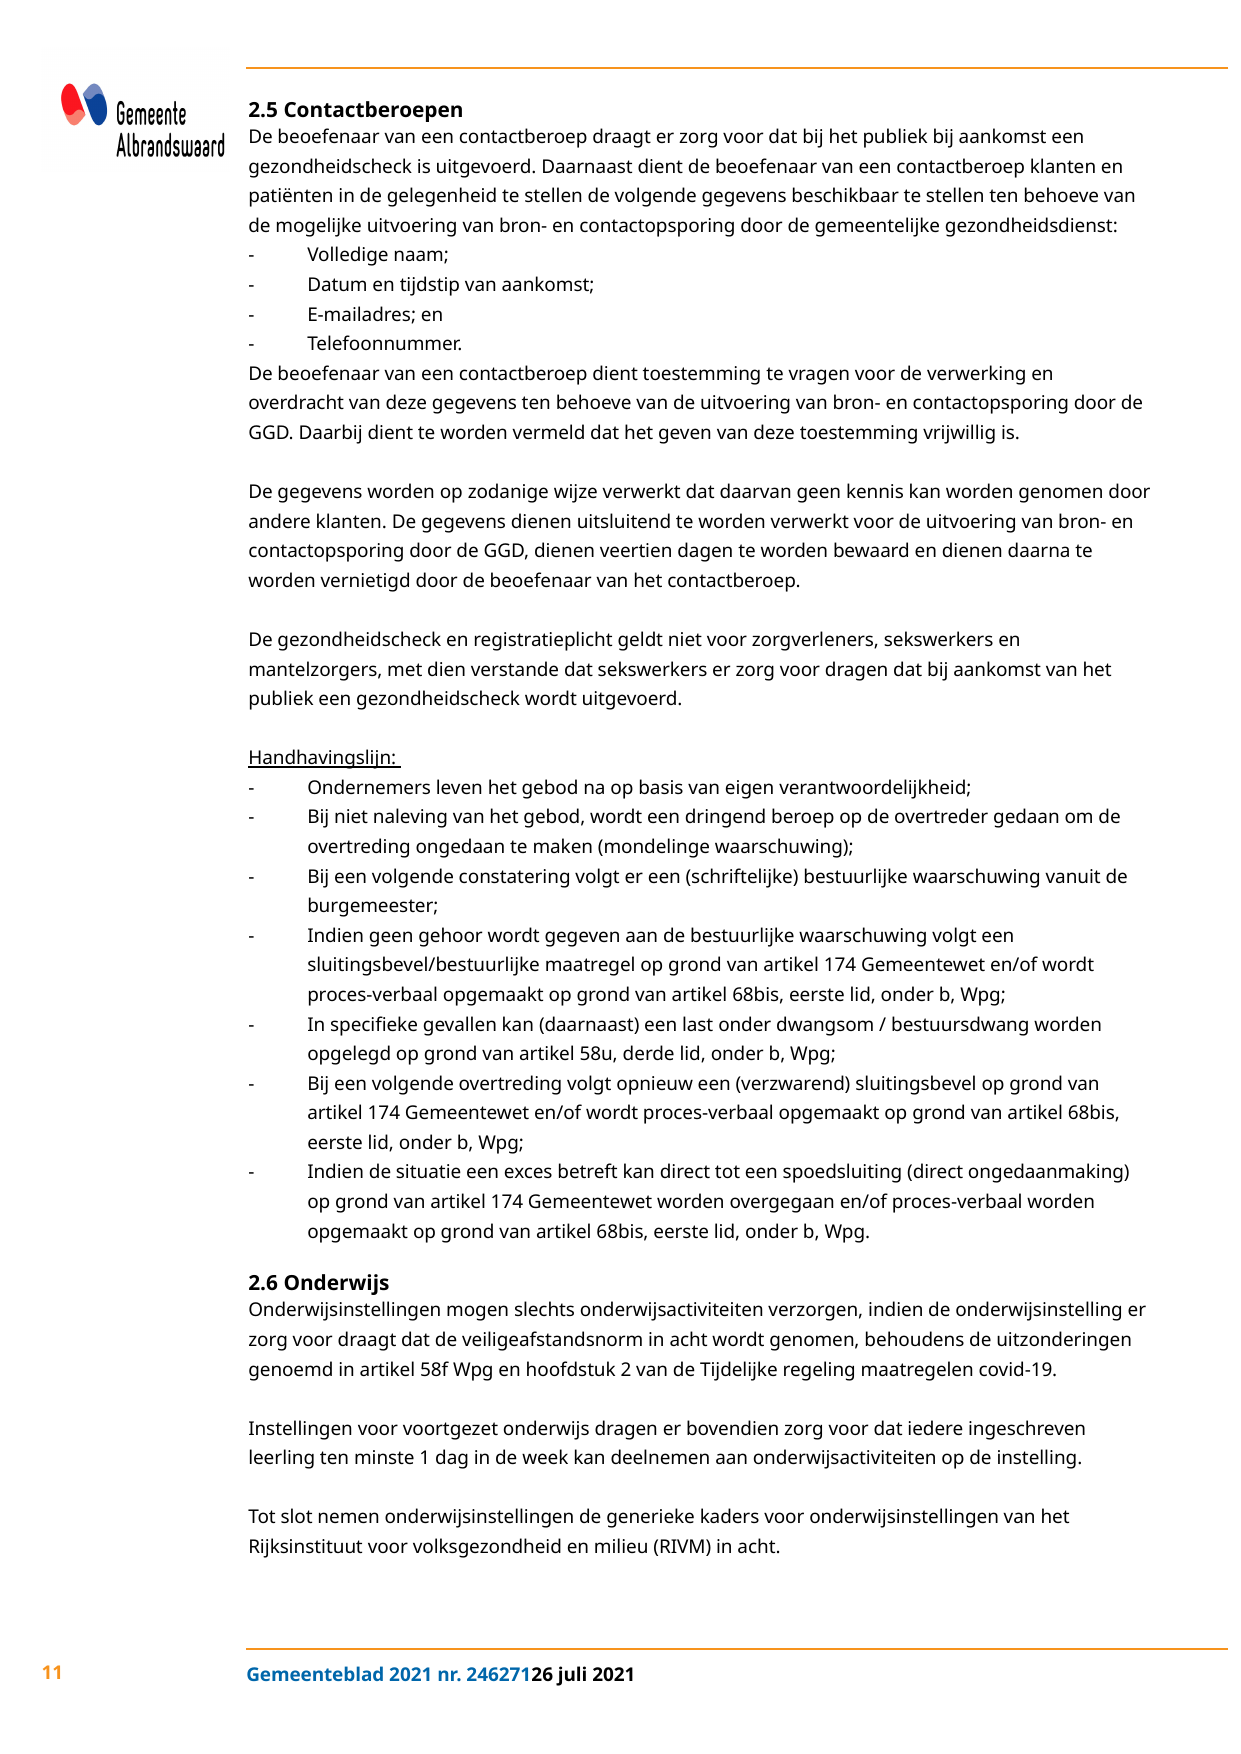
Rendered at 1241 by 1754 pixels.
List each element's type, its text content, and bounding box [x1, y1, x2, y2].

list Indien de situatie een exces betreft kan direct tot een spoedsluiting (direct ongedaanmaking) op grond van artikel 174 Gemeentewet worden overgegaan en/of proces-verbaal worden opgemaakt op grond van artikel 68bis, eerste lid, onder b, Wpg. [248, 1159, 1152, 1243]
list Indien geen gehoor wordt gegeven aan de bestuurlijke waarschuwing volgt een sluitingsbevel/bestuurlijke maatregel op grond van artikel 174 Gemeentewet en/of wordt proces-verbaal opgemaakt op grond van artikel 68bis, eerste lid, onder b, Wpg; [248, 922, 1152, 1007]
text 2.5 Contactberoepen [248, 95, 1152, 123]
text De beoefenaar van een contactberoep dient toestemming te vragen voor de verwerking en overdracht van deze gegevens ten behoeve van de uitvoering van bron- en contactopsporing door de GGD. Daarbij dient te worden vermeld dat het geven van deze toestemming vrijwillig is. [248, 360, 1152, 445]
list E-mailadres; en [248, 301, 1152, 326]
list Bij een volgende overtreding volgt opnieuw een (verzwarend) sluitingsbevel op grond van artikel 174 Gemeentewet en/of wordt proces-verbaal opgemaakt op grond van artikel 68bis, eerste lid, onder b, Wpg; [248, 1070, 1152, 1155]
text De beoefenaar van een contactberoep draagt er zorg voor dat bij het publiek bij aankomst een gezondheidscheck is uitgevoerd. Daarnaast dient de beoefenaar van een contactberoep klanten en patiënten in de gelegenheid te stellen de volgende gegevens beschikbaar te stellen ten behoeve van de mogelijke uitvoering van bron- en contactopsporing door de gemeentelijke gezondheidsdienst: [248, 123, 1152, 238]
list In specifieke gevallen kan (daarnaast) een last onder dwangsom / bestuursdwang worden opgelegd op grond van artikel 58u, derde lid, onder b, Wpg; [248, 1011, 1152, 1066]
text De gezondheidscheck en registratieplicht geldt niet voor zorgverleners, sekswerkers en mantelzorgers, met dien verstande dat sekswerkers er zorg voor dragen dat bij aankomst van het publiek een gezondheidscheck wordt uitgevoerd. [248, 626, 1152, 711]
text De gegevens worden op zodanige wijze verwerkt dat daarvan geen kennis kan worden genomen door andere klanten. De gegevens dienen uitsluitend te worden verwerkt voor de uitvoering van bron- en contactopsporing door de GGD, dienen veertien dagen te worden bewaard en dienen daarna te worden vernietigd door de beoefenaar van het contactberoep. [248, 478, 1152, 593]
list Bij een volgende constatering volgt er een (schriftelijke) bestuurlijke waarschuwing vanuit de burgemeester; [248, 863, 1152, 918]
text Onderwijsinstellingen mogen slechts onderwijsactiviteiten verzorgen, indien de onderwijsinstelling er zorg voor draagt dat de veiligeafstandsnorm in acht wordt genomen, behoudens de uitzonderingen genoemd in artikel 58f Wpg en hoofdstuk 2 van de Tijdelijke regeling maatregelen covid-19. [248, 1297, 1152, 1382]
list Telefoonnummer. [248, 330, 1152, 356]
picture [41, 47, 231, 172]
text Instellingen voor voortgezet onderwijs dragen er bovendien zorg voor dat iedere ingeschreven leerling ten minste 1 dag in de week kan deelnemen aan onderwijsactiviteiten op de instelling. [248, 1415, 1152, 1470]
list Volledige naam; [248, 242, 1152, 267]
text Tot slot nemen onderwijsinstellingen de generieke kaders voor onderwijsinstellingen van het Rijksinstituut voor volksgezondheid en milieu (RIVM) in acht. [248, 1504, 1152, 1559]
text Handhavingslijn: [248, 744, 1152, 770]
list Ondernemers leven het gebod na op basis van eigen verantwoordelijkheid; [248, 774, 1152, 800]
list Datum en tijdstip van aankomst; [248, 271, 1152, 297]
list Bij niet naleving van het gebod, wordt een dringend beroep op de overtreder gedaan om de overtreding ongedaan te maken (mondelinge waarschuwing); [248, 804, 1152, 859]
text 2.6 Onderwijs [248, 1268, 1152, 1297]
